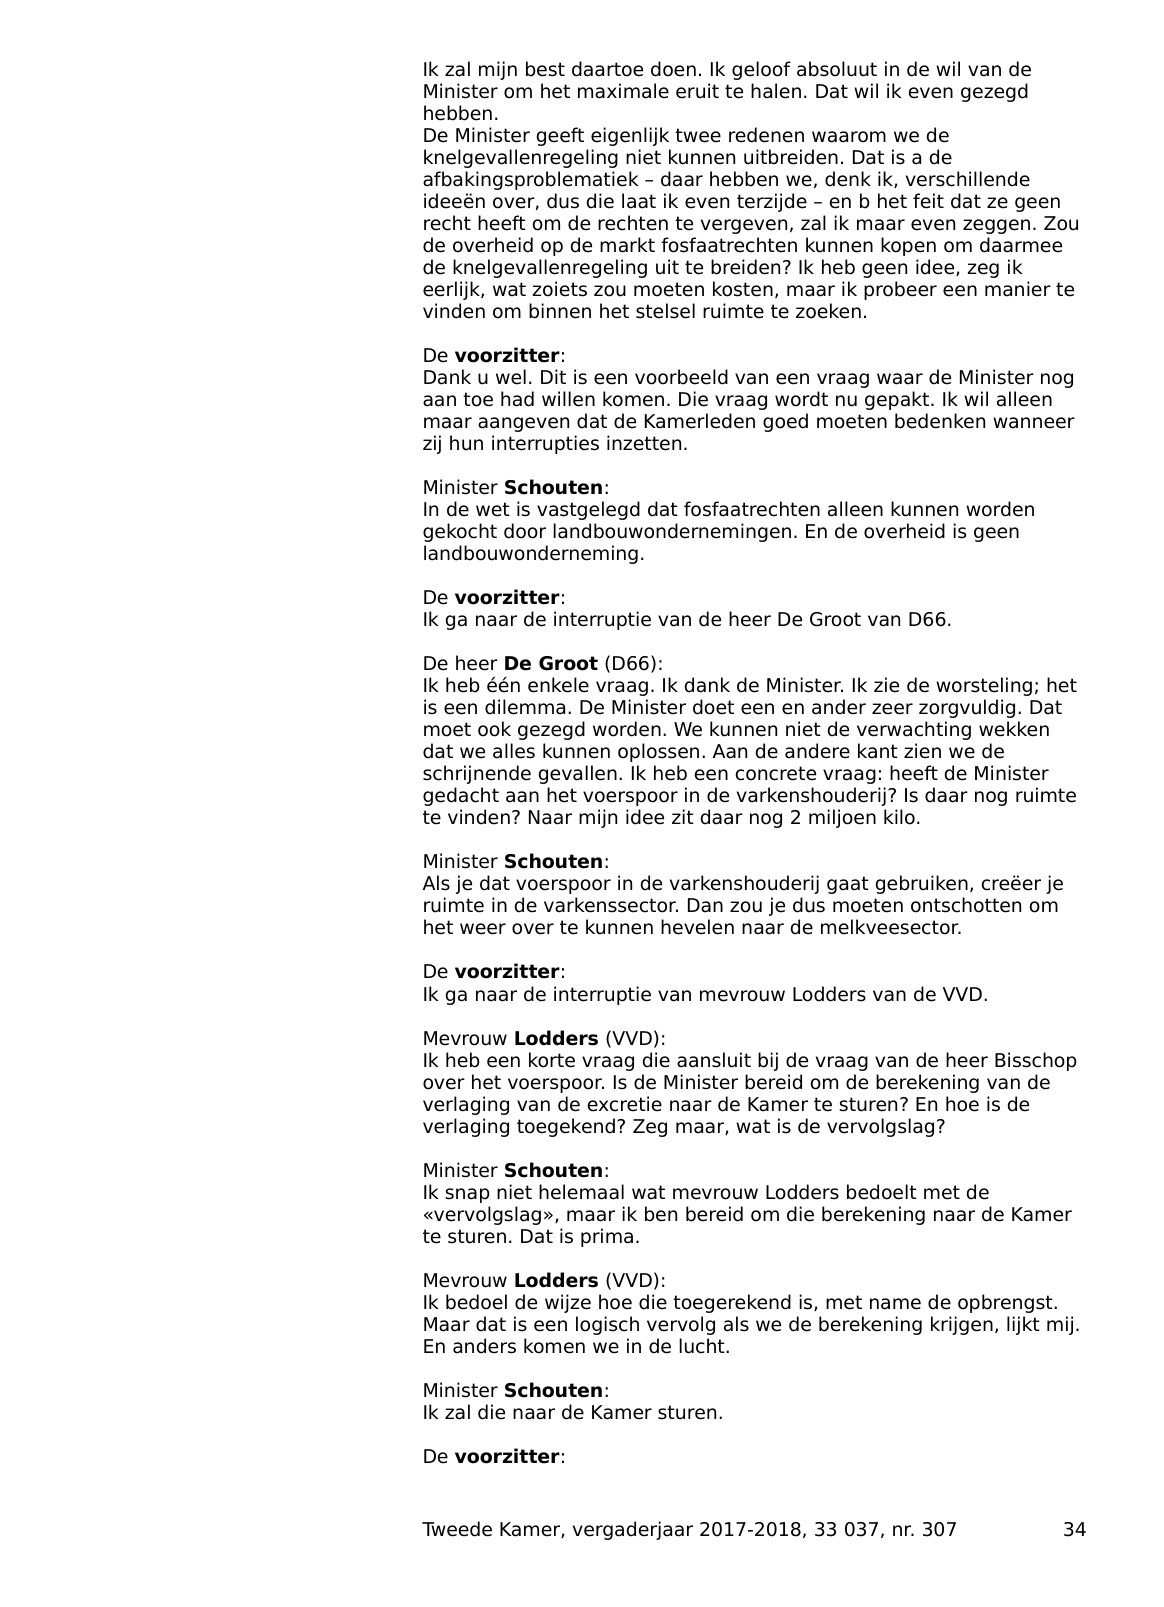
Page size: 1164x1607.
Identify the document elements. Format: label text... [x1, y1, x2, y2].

text Ik heb één enkele vraag. Ik dank de Minister. Ik zie de worsteling; het is een dilemma. De Minister doet een en ander zeer zorgvuldig. Dat moet ook gezegd worden. We kunnen niet de verwachting wekken dat we alles kunnen oplossen. Aan de andere kant zien we de schrijnende gevallen. Ik heb een concrete vraag: heeft de Minister gedacht aan het voerspoor in de varkenshouderij? Is daar nog ruimte te vinden? Naar mijn idee zit daar nog 2 miljoen kilo. [422, 675, 1087, 829]
text Ik heb een korte vraag die aansluit bij de vraag van de heer Bisschop over het voerspoor. Is de Minister bereid om de berekening van de verlaging van de excretie naar de Kamer te sturen? En hoe is de verlaging toegekend? Zeg maar, wat is de vervolgslag? [422, 1049, 1087, 1137]
text De voorzitter: [422, 1446, 1087, 1468]
text Ik ga naar de interruptie van mevrouw Lodders van de VVD. [422, 983, 1087, 1005]
text Ik bedoel de wijze hoe die toegerekend is, met name de opbrengst. Maar dat is een logisch vervolg als we de berekening krijgen, lijkt mij. En anders komen we in de lucht. [422, 1292, 1087, 1358]
text De Minister geeft eigenlijk twee redenen waarom we de knelgevallenregeling niet kunnen uitbreiden. Dat is a de afbakingsproblematiek – daar hebben we, denk ik, verschillende ideeën over, dus die laat ik even terzijde – en b het feit dat ze geen recht heeft om de rechten te vergeven, zal ik maar even zeggen. Zou de overheid op de markt fosfaatrechten kunnen kopen om daarmee de knelgevallenregeling uit te breiden? Ik heb geen idee, zeg ik eerlijk, wat zoiets zou moeten kosten, maar ik probeer een manier te vinden om binnen het stelsel ruimte te zoeken. [422, 125, 1087, 323]
text Minister Schouten: [422, 1160, 1087, 1182]
text Ik zal die naar de Kamer sturen. [422, 1402, 1087, 1424]
text Als je dat voerspoor in de varkenshouderij gaat gebruiken, creëer je ruimte in de varkenssector. Dan zou je dus moeten ontschotten om het weer over te kunnen hevelen naar de melkveesector. [422, 873, 1087, 939]
text Minister Schouten: [422, 477, 1087, 499]
text De voorzitter: [422, 345, 1087, 367]
text Minister Schouten: [422, 1380, 1087, 1402]
text Minister Schouten: [422, 851, 1087, 873]
text De voorzitter: [422, 961, 1087, 983]
text Mevrouw Lodders (VVD): [422, 1270, 1087, 1292]
text In de wet is vastgelegd dat fosfaatrechten alleen kunnen worden gekocht door landbouwondernemingen. En de overheid is geen landbouwonderneming. [422, 499, 1087, 565]
text De heer De Groot (D66): [422, 653, 1087, 675]
text Ik ga naar de interruptie van de heer De Groot van D66. [422, 609, 1087, 631]
text Ik snap niet helemaal wat mevrouw Lodders bedoelt met de «vervolgslag», maar ik ben bereid om die berekening naar de Kamer te sturen. Dat is prima. [422, 1182, 1087, 1248]
text Dank u wel. Dit is een voorbeeld van een vraag waar de Minister nog aan toe had willen komen. Die vraag wordt nu gepakt. Ik wil alleen maar aangeven dat de Kamerleden goed moeten bedenken wanneer zij hun interrupties inzetten. [422, 367, 1087, 455]
text De voorzitter: [422, 587, 1087, 609]
text Mevrouw Lodders (VVD): [422, 1028, 1087, 1049]
text Ik zal mijn best daartoe doen. Ik geloof absoluut in de wil van de Minister om het maximale eruit te halen. Dat wil ik even gezegd hebben. [422, 59, 1087, 125]
